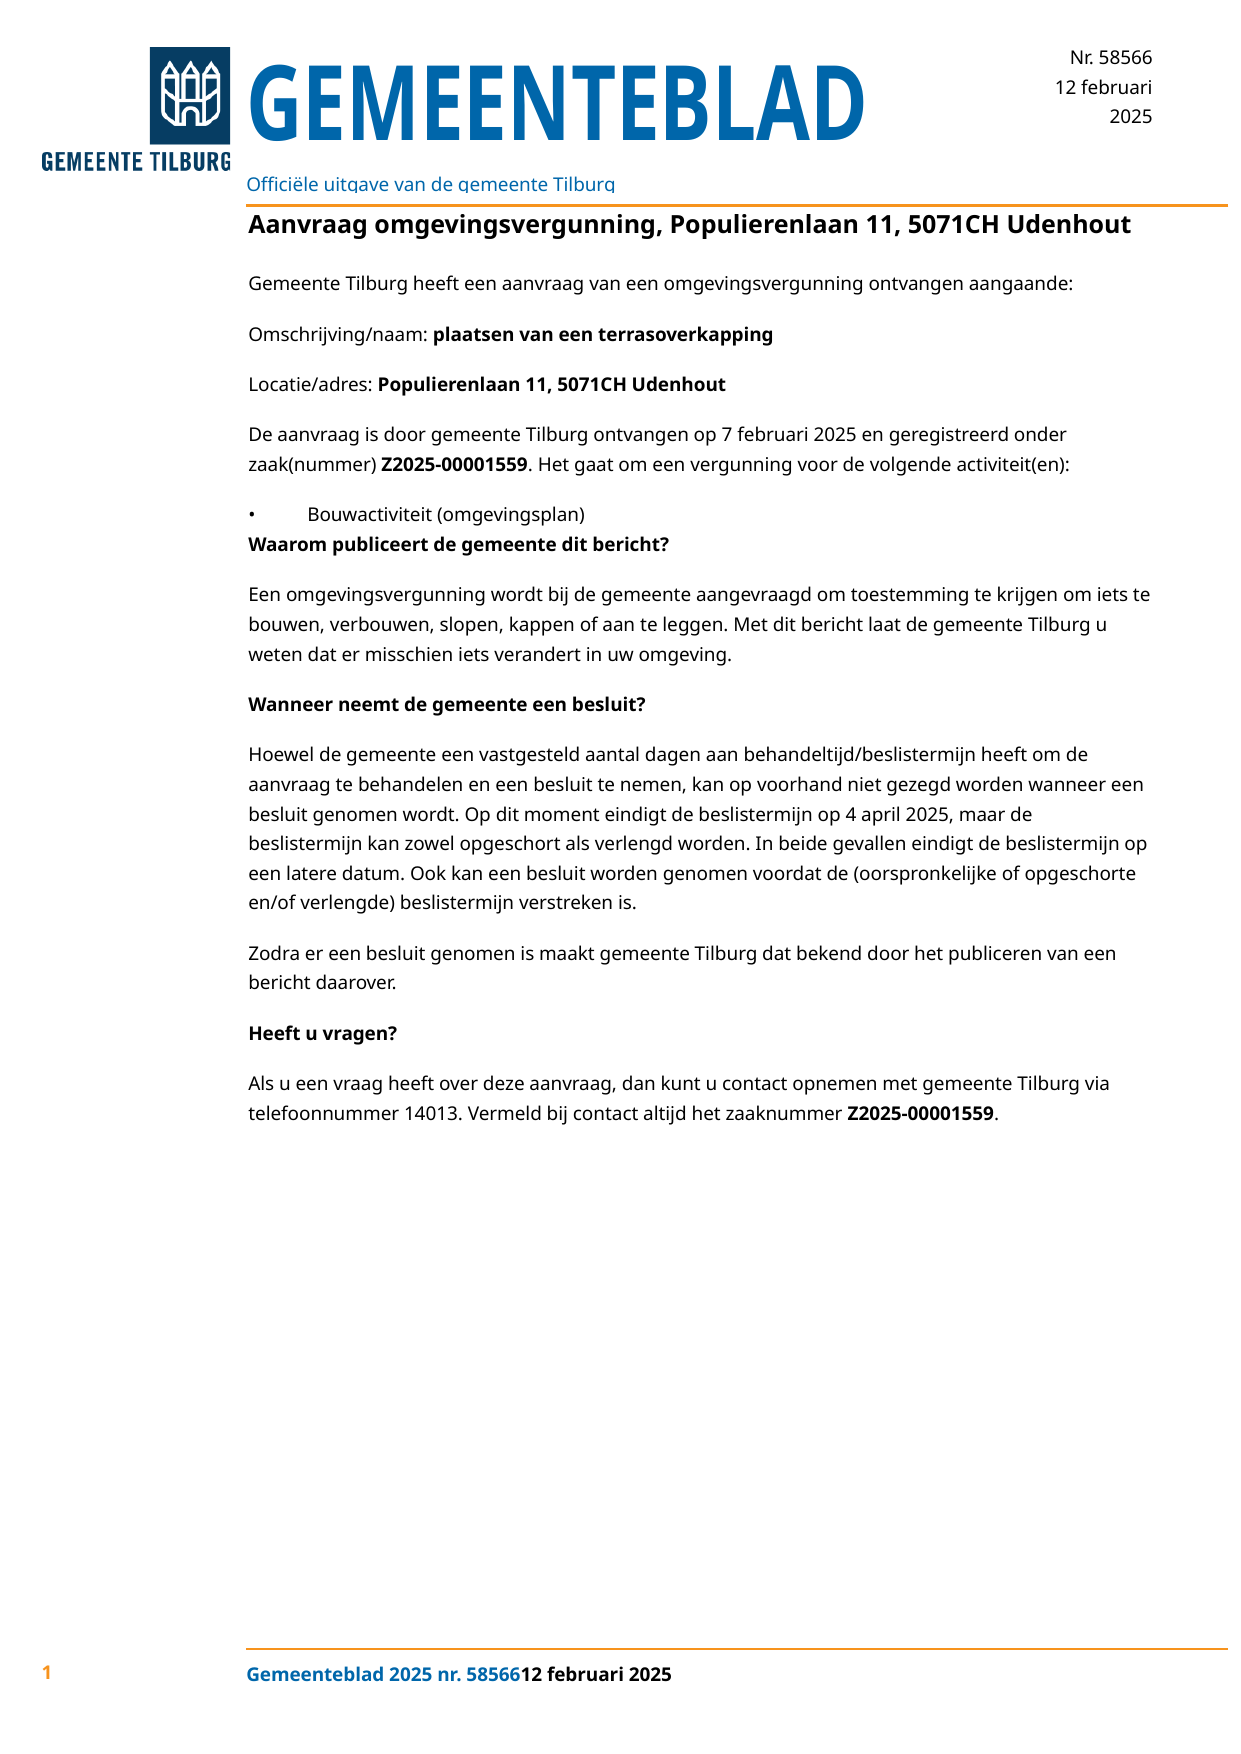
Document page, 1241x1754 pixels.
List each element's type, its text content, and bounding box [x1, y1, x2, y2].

text Omschrijving/naam: plaatsen van een terrasoverkapping [248, 321, 1152, 346]
text Een omgevingsvergunning wordt bij de gemeente aangevraagd om toestemming te krijgen om iets te bouwen, verbouwen, slopen, kappen of aan te leggen. Met dit bericht laat de gemeente Tilburg u weten dat er misschien iets verandert in uw omgeving. [248, 582, 1152, 666]
text Als u een vraag heeft over deze aanvraag, dan kunt u contact opnemen met gemeente Tilburg via telefoonnummer 14013. Vermeld bij contact altijd het zaaknummer Z2025-00001559. [248, 1070, 1152, 1126]
text Waarom publiceert de gemeente dit bericht? [248, 531, 1152, 557]
text Aanvraag omgevingsvergunning, Populierenlaan 11, 5071CH Udenhout [248, 207, 1152, 241]
picture [41, 47, 231, 172]
text De aanvraag is door gemeente Tilburg ontvangen op 7 februari 2025 en geregistreerd onder zaak(nummer) Z2025-00001559. Het gaat om een vergunning voor de volgende activiteit(en): [248, 422, 1152, 477]
text Locatie/adres: Populierenlaan 11, 5071CH Udenhout [248, 371, 1152, 397]
list Bouwactiviteit (omgevingsplan) [248, 502, 1152, 527]
text Gemeente Tilburg heeft een aanvraag van een omgevingsvergunning ontvangen aangaande: [248, 270, 1152, 296]
text Wanneer neemt de gemeente een besluit? [248, 691, 1152, 717]
text Zodra er een besluit genomen is maakt gemeente Tilburg dat bekend door het publiceren van een bericht daarover. [248, 940, 1152, 995]
text Heeft u vragen? [248, 1020, 1152, 1046]
text Hoewel de gemeente een vastgesteld aantal dagen aan behandeltijd/beslistermijn heeft om de aanvraag te behandelen en een besluit te nemen, kan op voorhand niet gezegd worden wanneer een besluit genomen wordt. Op dit moment eindigt de beslistermijn op 4 april 2025, maar de beslistermijn kan zowel opgeschort als verlengd worden. In beide gevallen eindigt de beslistermijn op een latere datum. Ook kan een besluit worden genomen voordat de (oorspronkelijke of opgeschorte en/of verlengde) beslistermijn verstreken is. [248, 742, 1152, 915]
